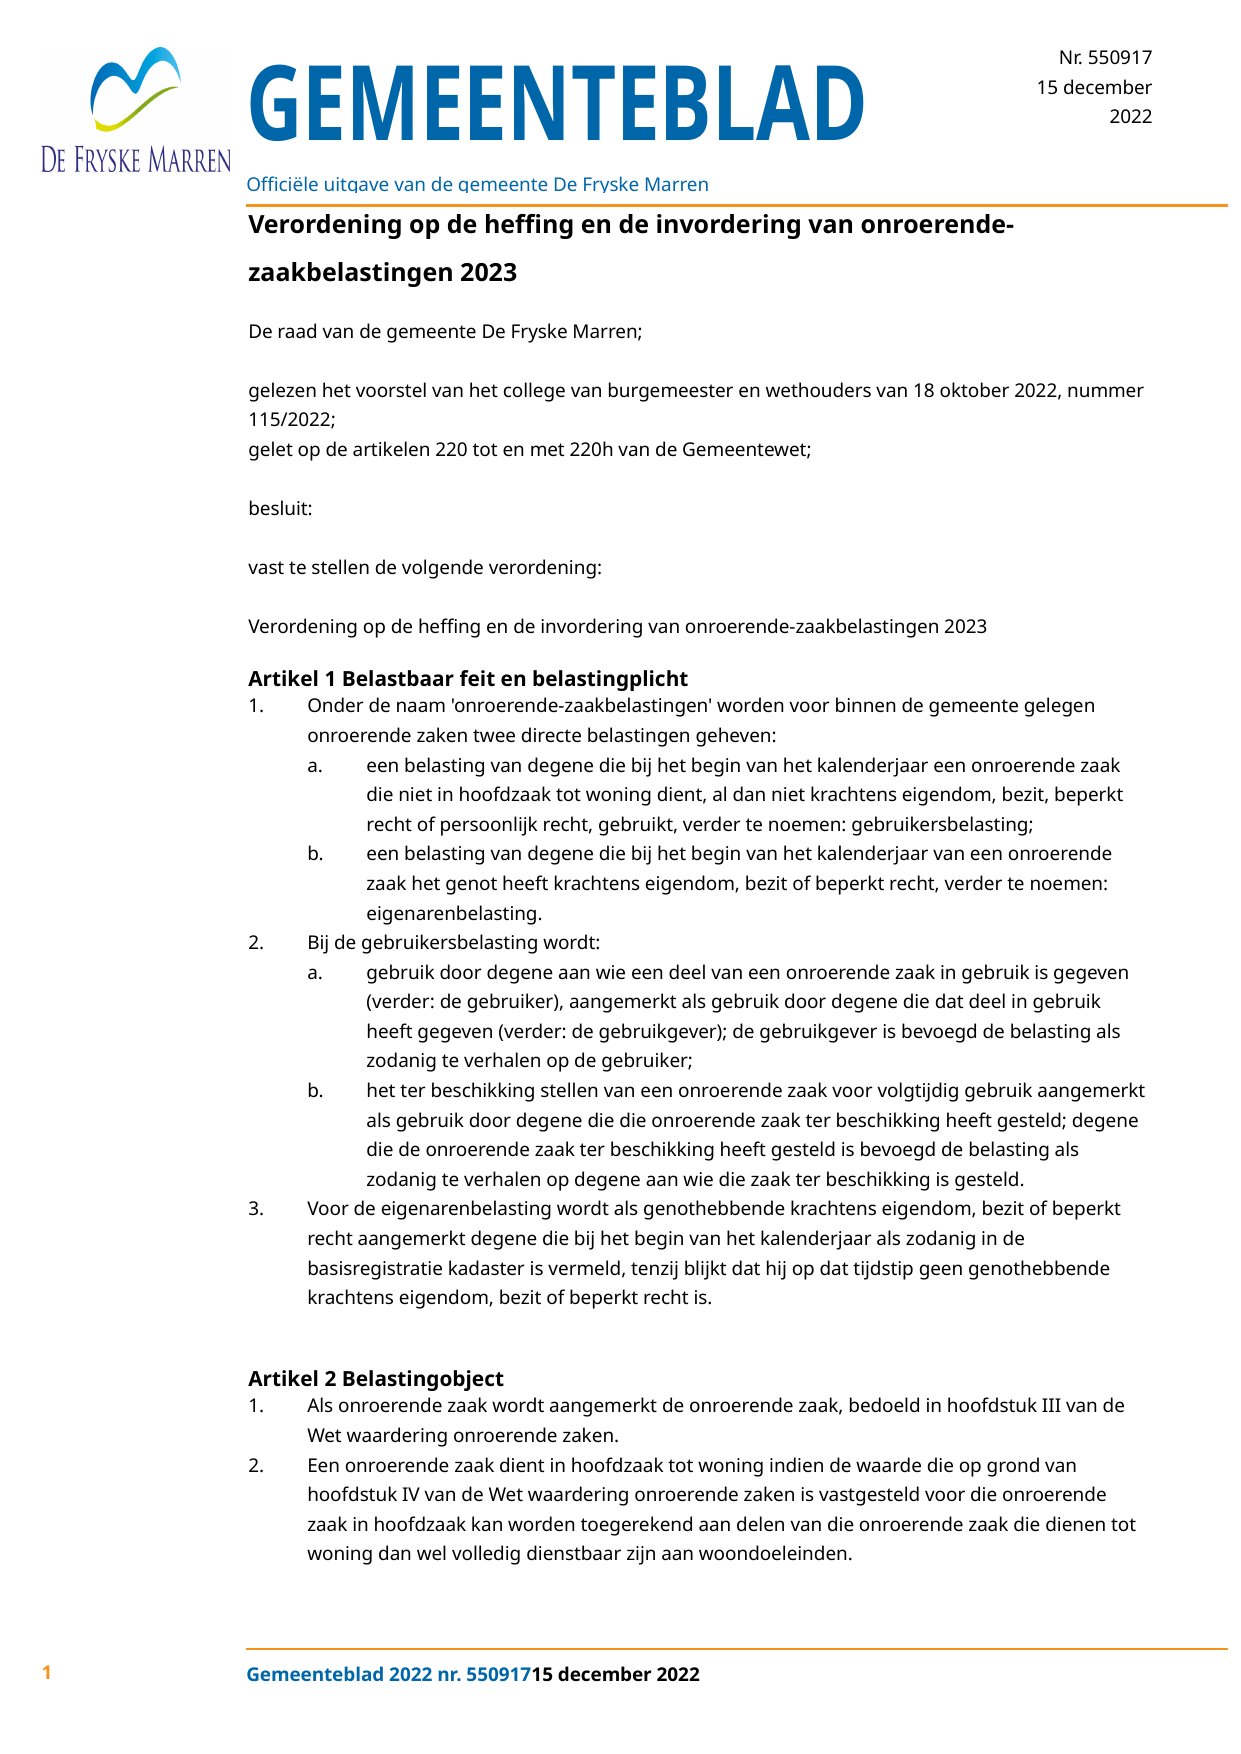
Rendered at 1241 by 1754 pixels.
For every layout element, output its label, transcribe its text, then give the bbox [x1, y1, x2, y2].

text gelezen het voorstel van het college van burgemeester en wethouders van 18 oktober 2022, nummer 115/2022; [248, 377, 1152, 432]
list Voor de eigenarenbelasting wordt als genothebbende krachtens eigendom, bezit of beperkt recht aangemerkt degene die bij het begin van het kalenderjaar als zodanig in de basisregistratie kadaster is vermeld, tenzij blijkt dat hij op dat tijdstip geen genothebbende krachtens eigendom, bezit of beperkt recht is. [248, 1196, 1152, 1310]
text Artikel 2 Belastingobject [248, 1364, 1152, 1393]
text Artikel 1 Belastbaar feit en belastingplicht [248, 664, 1152, 693]
list Onder de naam 'onroerende-zaakbelastingen' worden voor binnen de gemeente gelegen onroerende zaken twee directe belastingen geheven: [248, 693, 1152, 748]
list een belasting van degene die bij het begin van het kalenderjaar een onroerende zaak die niet in hoofdzaak tot woning dient, al dan niet krachtens eigendom, bezit, beperkt recht of persoonlijk recht, gebruikt, verder te noemen: gebruikersbelasting; [307, 752, 1152, 837]
text gelet op de artikelen 220 tot en met 220h van de Gemeentewet; [248, 436, 1152, 462]
text De raad van de gemeente De Fryske Marren; [248, 318, 1152, 344]
text vast te stellen de volgende verordening: [248, 554, 1152, 580]
list een belasting van degene die bij het begin van het kalenderjaar van een onroerende zaak het genot heeft krachtens eigendom, bezit of beperkt recht, verder te noemen: eigenarenbelasting. [307, 841, 1152, 925]
list gebruik door degene aan wie een deel van een onroerende zaak in gebruik is gegeven (verder: de gebruiker), aangemerkt als gebruik door degene die dat deel in gebruik heeft gegeven (verder: de gebruikgever); de gebruikgever is bevoegd de belasting als zodanig te verhalen op de gebruiker; [307, 959, 1152, 1073]
list het ter beschikking stellen van een onroerende zaak voor volgtijdig gebruik aangemerkt als gebruik door degene die die onroerende zaak ter beschikking heeft gesteld; degene die de onroerende zaak ter beschikking heeft gesteld is bevoegd de belasting als zodanig te verhalen op degene aan wie die zaak ter beschikking is gesteld. [307, 1077, 1152, 1192]
picture [41, 47, 231, 172]
list Een onroerende zaak dient in hoofdzaak tot woning indien de waarde die op grond van hoofdstuk IV van de Wet waardering onroerende zaken is vastgesteld voor die onroerende zaak in hoofdzaak kan worden toegerekend aan delen van die onroerende zaak die dienen tot woning dan wel volledig dienstbaar zijn aan woondoeleinden. [248, 1452, 1152, 1566]
text besluit: [248, 495, 1152, 521]
text Verordening op de heffing en de invordering van onroerende-zaakbelastingen 2023 [248, 614, 1152, 639]
list Bij de gebruikersbelasting wordt: [248, 929, 1152, 955]
text Verordening op de heffing en de invordering van onroerende-zaakbelastingen 2023 [248, 207, 1152, 288]
list Als onroerende zaak wordt aangemerkt de onroerende zaak, bedoeld in hoofdstuk III van de Wet waardering onroerende zaken. [248, 1393, 1152, 1448]
